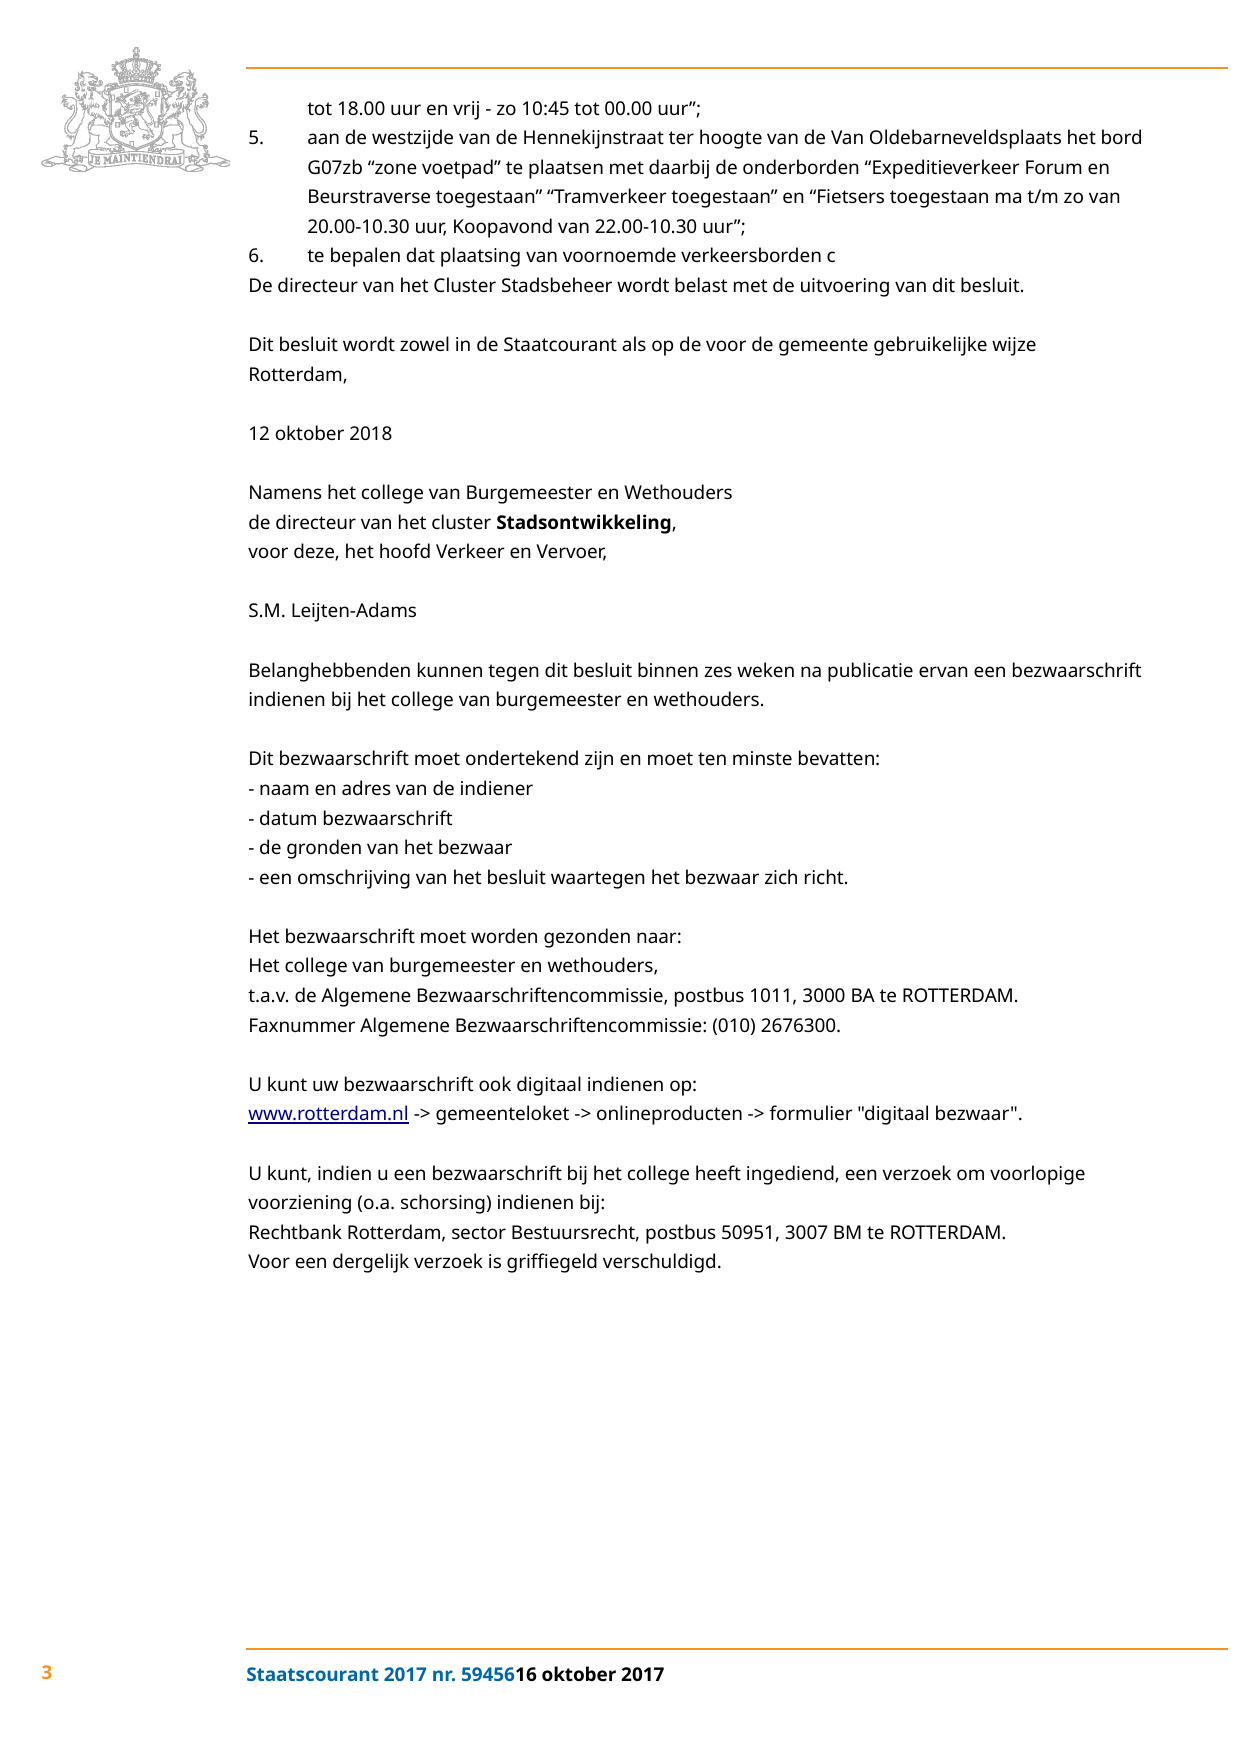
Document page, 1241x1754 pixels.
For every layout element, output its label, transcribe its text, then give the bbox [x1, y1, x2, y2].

text Rotterdam, [248, 361, 1152, 387]
text voor deze, het hoofd Verkeer en Vervoer, [248, 538, 1152, 564]
text - een omschrijving van het besluit waartegen het bezwaar zich richt. [248, 864, 1152, 890]
text Voor een dergelijk verzoek is griffiegeld verschuldigd. [248, 1248, 1152, 1274]
text - datum bezwaarschrift [248, 805, 1152, 831]
text de directeur van het cluster Stadsontwikkeling, [248, 509, 1152, 535]
text - naam en adres van de indiener [248, 775, 1152, 801]
text Namens het college van Burgemeester en Wethouders [248, 479, 1152, 505]
text 12 oktober 2018 [248, 420, 1152, 446]
text U kunt, indien u een bezwaarschrift bij het college heeft ingediend, een verzoek om voorlopige voorziening (o.a. schorsing) indienen bij: [248, 1160, 1152, 1215]
text www.rotterdam.nl -> gemeenteloket -> onlineproducten -> formulier "digitaal bezwaar". [248, 1101, 1152, 1126]
picture [41, 47, 231, 172]
text U kunt uw bezwaarschrift ook digitaal indienen op: [248, 1071, 1152, 1097]
text Rechtbank Rotterdam, sector Bestuursrecht, postbus 50951, 3007 BM te ROTTERDAM. [248, 1219, 1152, 1245]
text De directeur van het Cluster Stadsbeheer wordt belast met de uitvoering van dit besluit. [248, 272, 1152, 298]
text S.M. Leijten-Adams [248, 598, 1152, 623]
text Het college van burgemeester en wethouders, [248, 953, 1152, 978]
list tot 18.00 uur en vrij - zo 10:45 tot 00.00 uur”; [248, 95, 1152, 121]
list te bepalen dat plaatsing van voornoemde verkeersborden c [248, 243, 1152, 268]
text Belanghebbenden kunnen tegen dit besluit binnen zes weken na publicatie ervan een bezwaarschrift indienen bij het college van burgemeester en wethouders. [248, 657, 1152, 712]
text Dit bezwaarschrift moet ondertekend zijn en moet ten minste bevatten: [248, 746, 1152, 771]
list aan de westzijde van de Hennekijnstraat ter hoogte van de Van Oldebarneveldsplaats het bord G07zb “zone voetpad” te plaatsen met daarbij de onderborden “Expeditieverkeer Forum en Beurstraverse toegestaan” “Tramverkeer toegestaan” en “Fietsers toegestaan ma t/m zo van 20.00-10.30 uur, Koopavond van 22.00-10.30 uur”; [248, 124, 1152, 239]
text Faxnummer Algemene Bezwaarschriftencommissie: (010) 2676300. [248, 1012, 1152, 1038]
text Dit besluit wordt zowel in de Staatcourant als op de voor de gemeente gebruikelijke wijze [248, 331, 1152, 357]
text t.a.v. de Algemene Bezwaarschriftencommissie, postbus 1011, 3000 BA te ROTTERDAM. [248, 982, 1152, 1008]
text Het bezwaarschrift moet worden gezonden naar: [248, 923, 1152, 949]
text - de gronden van het bezwaar [248, 834, 1152, 860]
